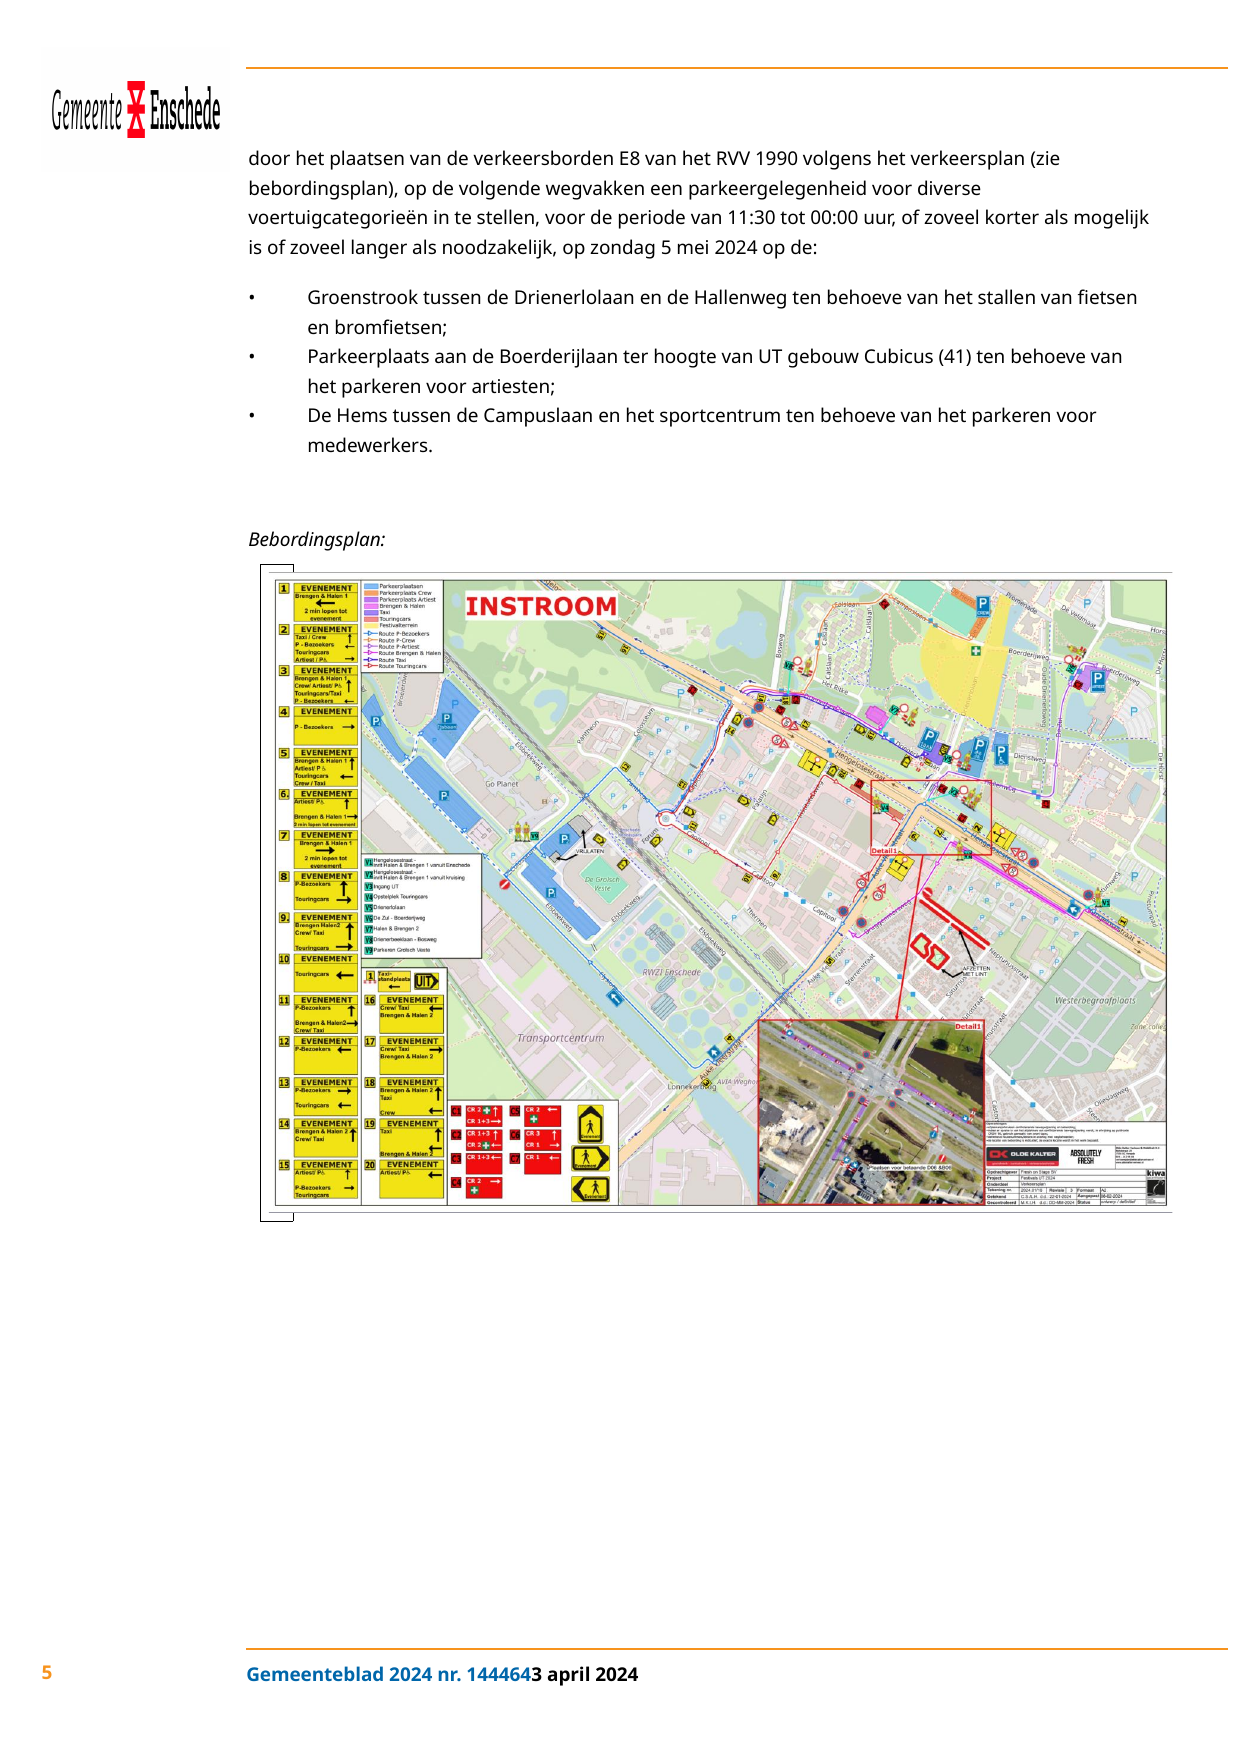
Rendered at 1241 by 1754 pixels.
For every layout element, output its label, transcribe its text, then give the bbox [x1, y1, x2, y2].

list Parkeerplaats aan de Boerderijlaan ter hoogte van UT gebouw Cubicus (41) ten behoeve van het parkeren voor artiesten; [248, 343, 1152, 399]
list De Hems tussen de Campuslaan en het sportcentrum ten behoeve van het parkeren voor medewerkers. [248, 403, 1152, 458]
picture [41, 47, 231, 172]
picture [268, 572, 1173, 1213]
list Groenstrook tussen de Drienerlolaan en de Hallenweg ten behoeve van het stallen van fietsen en bromfietsen; [248, 284, 1152, 340]
text Bebordingsplan: [248, 526, 1152, 552]
text door het plaatsen van de verkeersborden E8 van het RVV 1990 volgens het verkeersplan (zie bebordingsplan), op de volgende wegvakken een parkeergelegenheid voor diverse voertuigcategorieën in te stellen, voor de periode van 11:30 tot 00:00 uur, of zoveel korter als mogelijk is of zoveel langer als noodzakelijk, op zondag 5 mei 2024 op de: [248, 145, 1152, 260]
